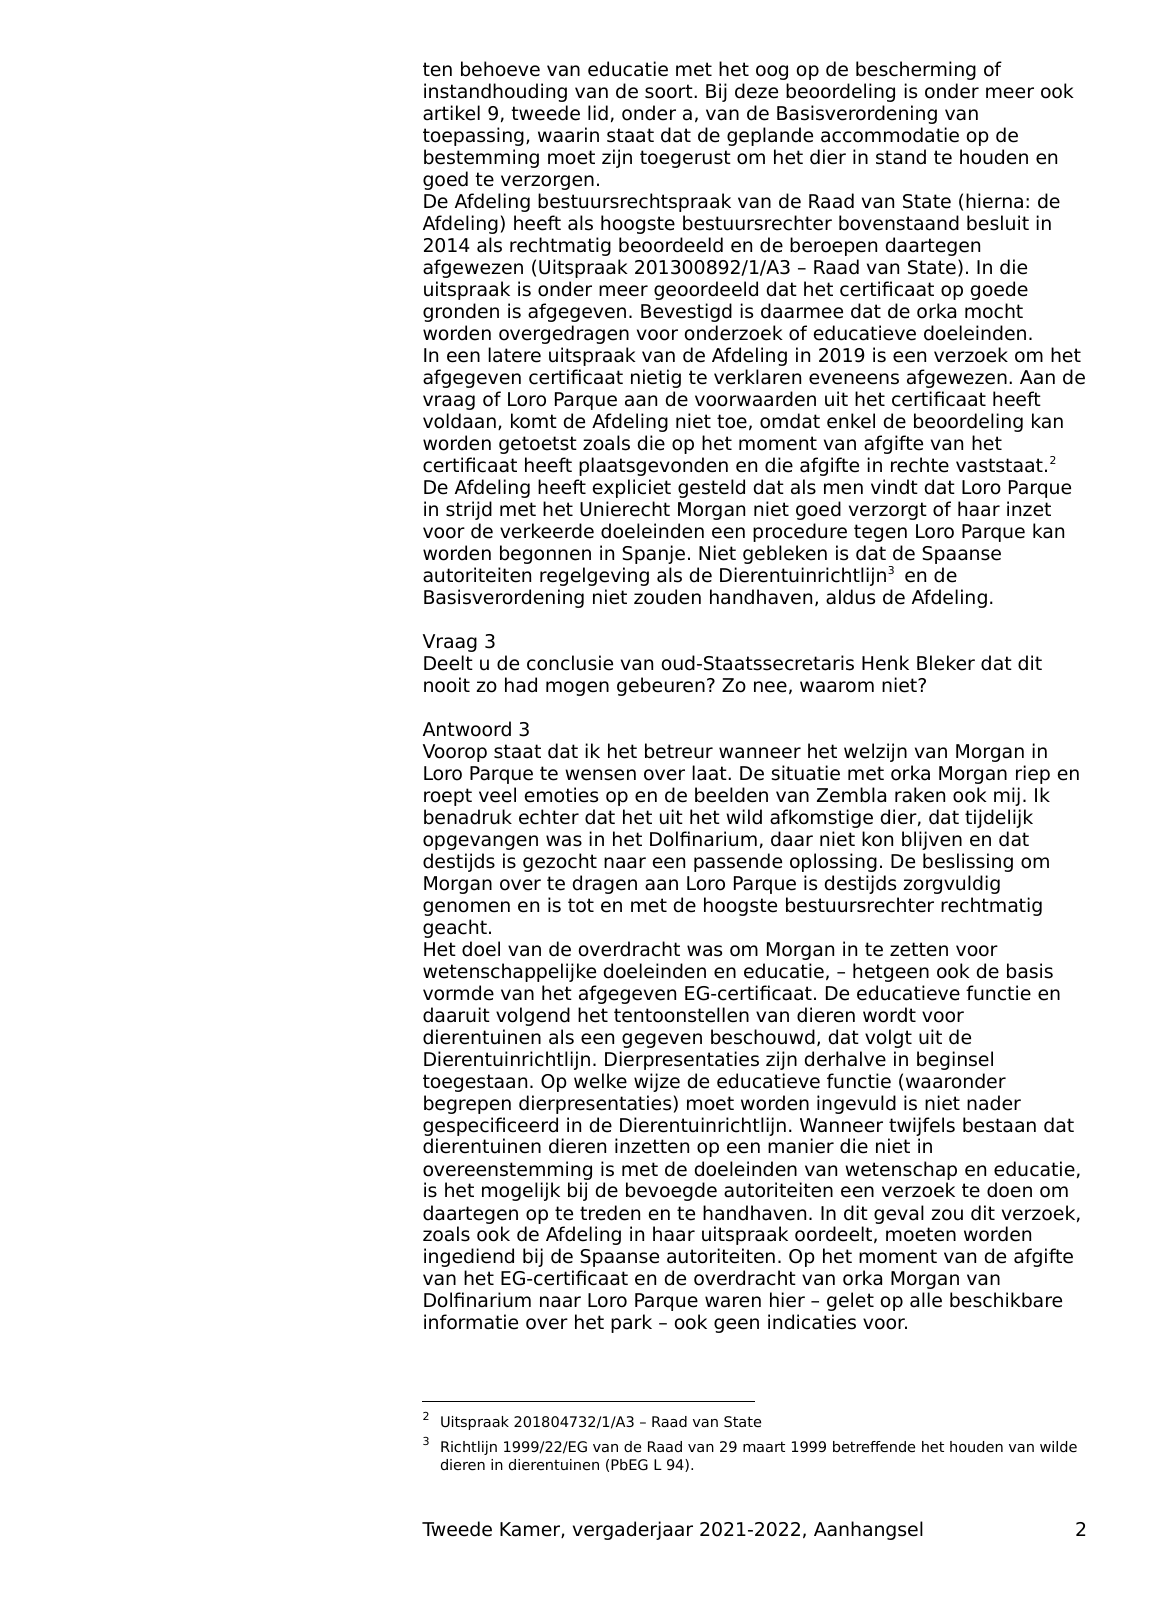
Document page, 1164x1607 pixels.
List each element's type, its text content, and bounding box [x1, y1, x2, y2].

text Het doel van de overdracht was om Morgan in te zetten voor wetenschappelijke doeleinden en educatie, – hetgeen ook de basis vormde van het afgegeven EG-certificaat. De educatieve functie en daaruit volgend het tentoonstellen van dieren wordt voor dierentuinen als een gegeven beschouwd, dat volgt uit de Dierentuinrichtlijn. Dierpresentaties zijn derhalve in beginsel toegestaan. Op welke wijze de educatieve functie (waaronder begrepen dierpresentaties) moet worden ingevuld is niet nader gespecificeerd in de Dierentuinrichtlijn. Wanneer twijfels bestaan dat dierentuinen dieren inzetten op een manier die niet in overeenstemming is met de doeleinden van wetenschap en educatie, is het mogelijk bij de bevoegde autoriteiten een verzoek te doen om daartegen op te treden en te handhaven. In dit geval zou dit verzoek, zoals ook de Afdeling in haar uitspraak oordeelt, moeten worden ingediend bij de Spaanse autoriteiten. Op het moment van de afgifte van het EG-certificaat en de overdracht van orka Morgan van Dolfinarium naar Loro Parque waren hier – gelet op alle beschikbare informatie over het park – ook geen indicaties voor. [422, 939, 1087, 1334]
text Voorop staat dat ik het betreur wanneer het welzijn van Morgan in Loro Parque te wensen over laat. De situatie met orka Morgan riep en roept veel emoties op en de beelden van Zembla raken ook mij. Ik benadruk echter dat het uit het wild afkomstige dier, dat tijdelijk opgevangen was in het Dolfinarium, daar niet kon blijven en dat destijds is gezocht naar een passende oplossing. De beslissing om Morgan over te dragen aan Loro Parque is destijds zorgvuldig genomen en is tot en met de hoogste bestuursrechter rechtmatig geacht. [422, 741, 1087, 939]
text In een latere uitspraak van de Afdeling in 2019 is een verzoek om het afgegeven certificaat nietig te verklaren eveneens afgewezen. Aan de vraag of Loro Parque aan de voorwaarden uit het certificaat heeft voldaan, komt de Afdeling niet toe, omdat enkel de beoordeling kan worden getoetst zoals die op het moment van afgifte van het certificaat heeft plaatsgevonden en die afgifte in rechte vaststaat. De Afdeling heeft expliciet gesteld dat als men vindt dat Loro Parque in strijd met het Unierecht Morgan niet goed verzorgt of haar inzet voor de verkeerde doeleinden een procedure tegen Loro Parque kan worden begonnen in Spanje. Niet gebleken is dat de Spaanse autoriteiten regelgeving als de Dierentuinrichtlijn en de Basisverordening niet zouden handhaven, aldus de Afdeling. [422, 345, 1087, 608]
text ten behoeve van educatie met het oog op de bescherming of instandhouding van de soort. Bij deze beoordeling is onder meer ook artikel 9, tweede lid, onder a, van de Basisverordening van toepassing, waarin staat dat de geplande accommodatie op de bestemming moet zijn toegerust om het dier in stand te houden en goed te verzorgen. [422, 59, 1087, 191]
text De Afdeling bestuursrechtspraak van de Raad van State (hierna: de Afdeling) heeft als hoogste bestuursrechter bovenstaand besluit in 2014 als rechtmatig beoordeeld en de beroepen daartegen afgewezen (Uitspraak 201300892/1/A3 – Raad van State). In die uitspraak is onder meer geoordeeld dat het certificaat op goede gronden is afgegeven. Bevestigd is daarmee dat de orka mocht worden overgedragen voor onderzoek of educatieve doeleinden. [422, 191, 1087, 345]
text Vraag 3 [422, 631, 1087, 653]
text Uitspraak 201804732/1/A3 – Raad van State [422, 1410, 1087, 1432]
text Richtlijn 1999/22/EG van de Raad van 29 maart 1999 betreffende het houden van wilde dieren in dierentuinen (PbEG L 94). [422, 1435, 1087, 1474]
text Deelt u de conclusie van oud-Staatssecretaris Henk Bleker dat dit nooit zo had mogen gebeuren? Zo nee, waarom niet? [422, 653, 1087, 697]
text Antwoord 3 [422, 719, 1087, 741]
